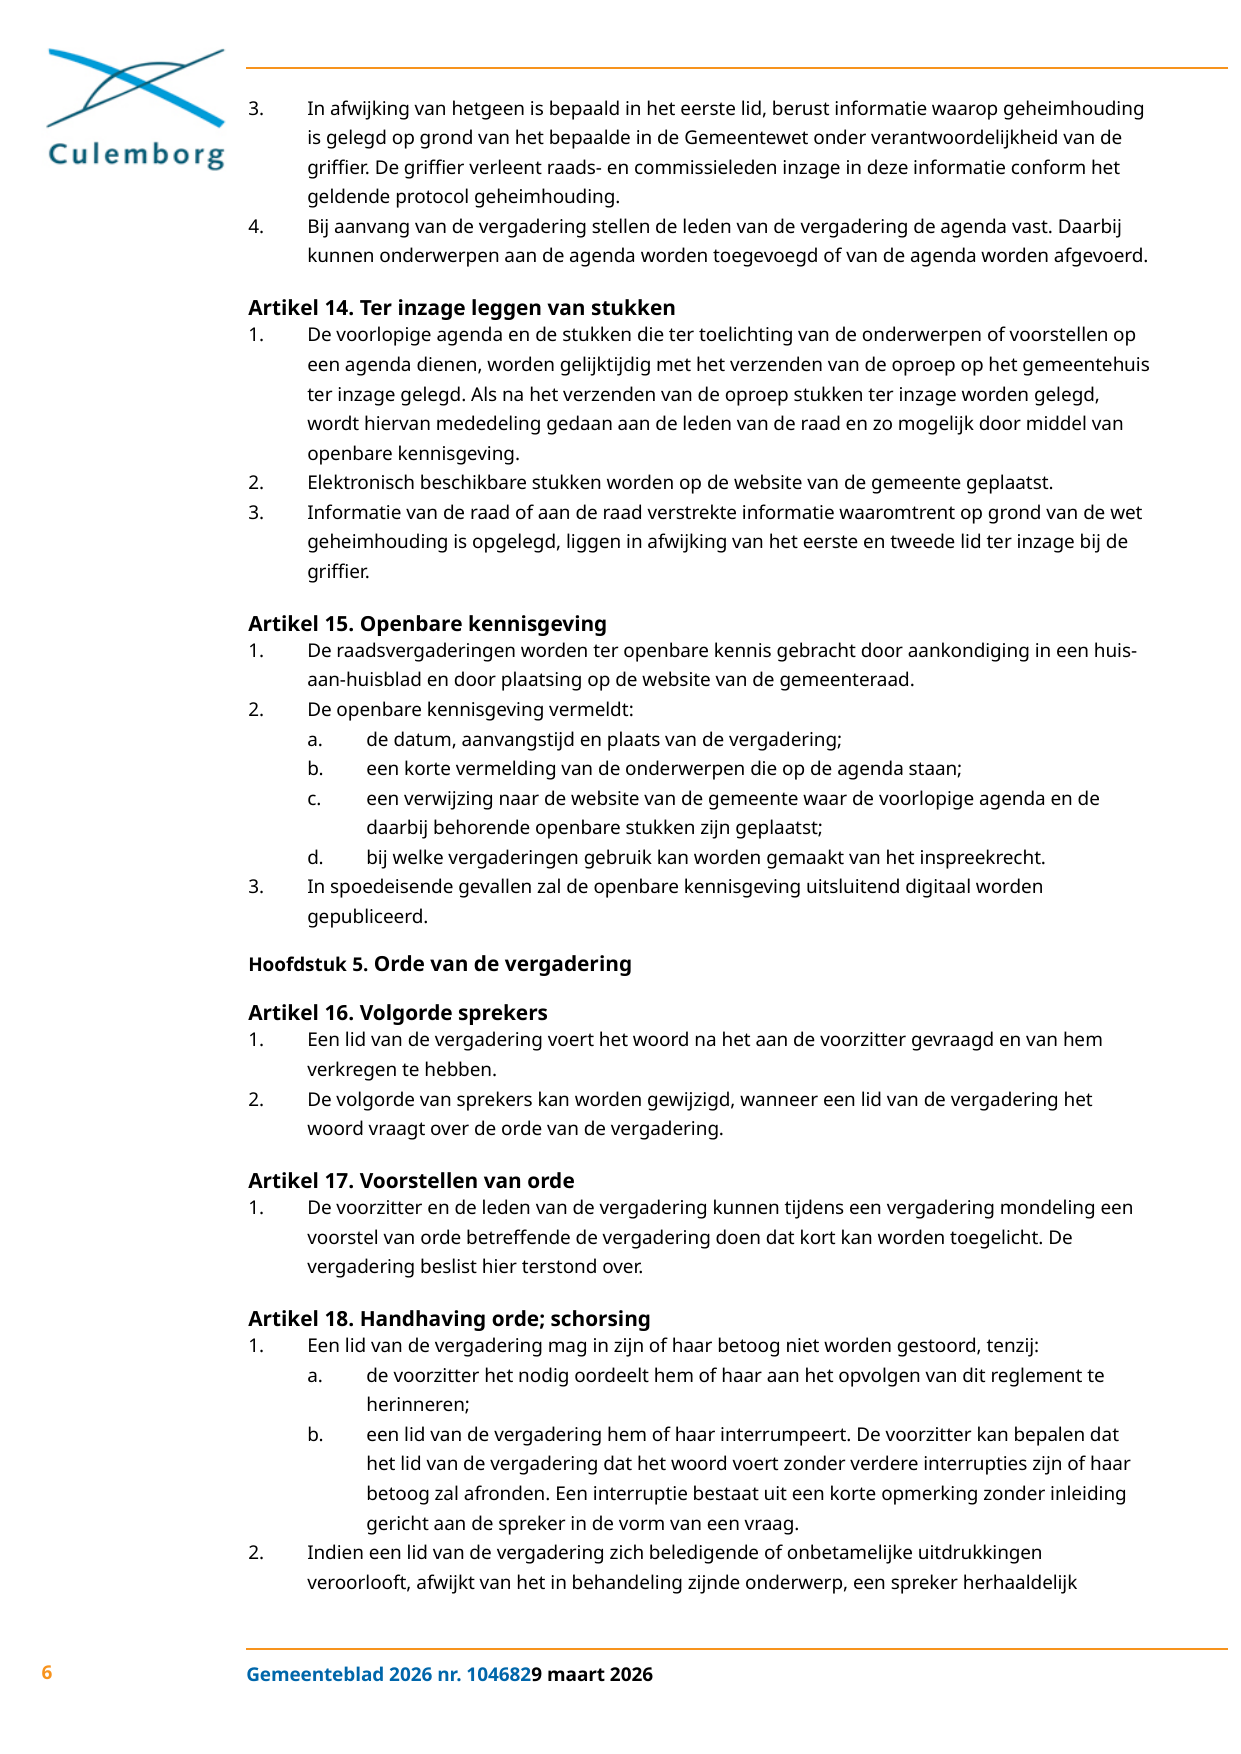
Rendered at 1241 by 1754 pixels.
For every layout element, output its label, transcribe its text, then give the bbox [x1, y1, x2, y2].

text Artikel 15. Openbare kennisgeving [248, 609, 1152, 637]
text Artikel 17. Voorstellen van orde [248, 1166, 1152, 1194]
list een korte vermelding van de onderwerpen die op de agenda staan; [307, 755, 1152, 781]
list de voorzitter het nodig oordeelt hem of haar aan het opvolgen van dit reglement te herinneren; [307, 1362, 1152, 1417]
list De voorzitter en de leden van de vergadering kunnen tijdens een vergadering mondeling een voorstel van orde betreffende de vergadering doen dat kort kan worden toegelicht. De vergadering beslist hier terstond over. [248, 1194, 1152, 1279]
picture [41, 47, 231, 172]
list De raadsvergaderingen worden ter openbare kennis gebracht door aankondiging in een huis-aan-huisblad en door plaatsing op de website van de gemeenteraad. [248, 637, 1152, 692]
list De volgorde van sprekers kan worden gewijzigd, wanneer een lid van de vergadering het woord vraagt over de orde van de vergadering. [248, 1086, 1152, 1141]
list De voorlopige agenda en de stukken die ter toelichting van de onderwerpen of voorstellen op een agenda dienen, worden gelijktijdig met het verzenden van de oproep op het gemeentehuis ter inzage gelegd. Als na het verzenden van de oproep stukken ter inzage worden gelegd, wordt hiervan mededeling gedaan aan de leden van de raad en zo mogelijk door middel van openbare kennisgeving. [248, 322, 1152, 466]
list de datum, aanvangstijd en plaats van de vergadering; [307, 726, 1152, 752]
list Informatie van de raad of aan de raad verstrekte informatie waaromtrent op grond van de wet geheimhouding is opgelegd, liggen in afwijking van het eerste en tweede lid ter inzage bij de griffier. [248, 499, 1152, 584]
list Indien een lid van de vergadering zich beledigende of onbetamelijke uitdrukkingen veroorlooft, afwijkt van het in behandeling zijnde onderwerp, een spreker herhaaldelijk [248, 1539, 1152, 1595]
list In afwijking van hetgeen is bepaald in het eerste lid, berust informatie waarop geheimhouding is gelegd op grond van het bepaalde in de Gemeentewet onder verantwoordelijkheid van de griffier. De griffier verleent raads- en commissieleden inzage in deze informatie conform het geldende protocol geheimhouding. [248, 95, 1152, 209]
list Een lid van de vergadering voert het woord na het aan de voorzitter gevraagd en van hem verkregen te hebben. [248, 1027, 1152, 1082]
text Artikel 18. Handhaving orde; schorsing [248, 1304, 1152, 1332]
text Artikel 14. Ter inzage leggen van stukken [248, 293, 1152, 322]
list Een lid van de vergadering mag in zijn of haar betoog niet worden gestoord, tenzij: [248, 1332, 1152, 1358]
list een lid van de vergadering hem of haar interrumpeert. De voorzitter kan bepalen dat het lid van de vergadering dat het woord voert zonder verdere interrupties zijn of haar betoog zal afronden. Een interruptie bestaat uit een korte opmerking zonder inleiding gericht aan de spreker in de vorm van een vraag. [307, 1421, 1152, 1536]
text Hoofdstuk 5. Orde van de vergadering [248, 949, 1152, 977]
list Bij aanvang van de vergadering stellen de leden van de vergadering de agenda vast. Daarbij kunnen onderwerpen aan de agenda worden toegevoegd of van de agenda worden afgevoerd. [248, 213, 1152, 268]
list een verwijzing naar de website van de gemeente waar de voorlopige agenda en de daarbij behorende openbare stukken zijn geplaatst; [307, 785, 1152, 840]
list bij welke vergaderingen gebruik kan worden gemaakt van het inspreekrecht. [307, 844, 1152, 870]
text Artikel 16. Volgorde sprekers [248, 998, 1152, 1027]
list In spoedeisende gevallen zal de openbare kennisgeving uitsluitend digitaal worden gepubliceerd. [248, 874, 1152, 929]
list De openbare kennisgeving vermeldt: [248, 696, 1152, 722]
list Elektronisch beschikbare stukken worden op de website van de gemeente geplaatst. [248, 469, 1152, 495]
